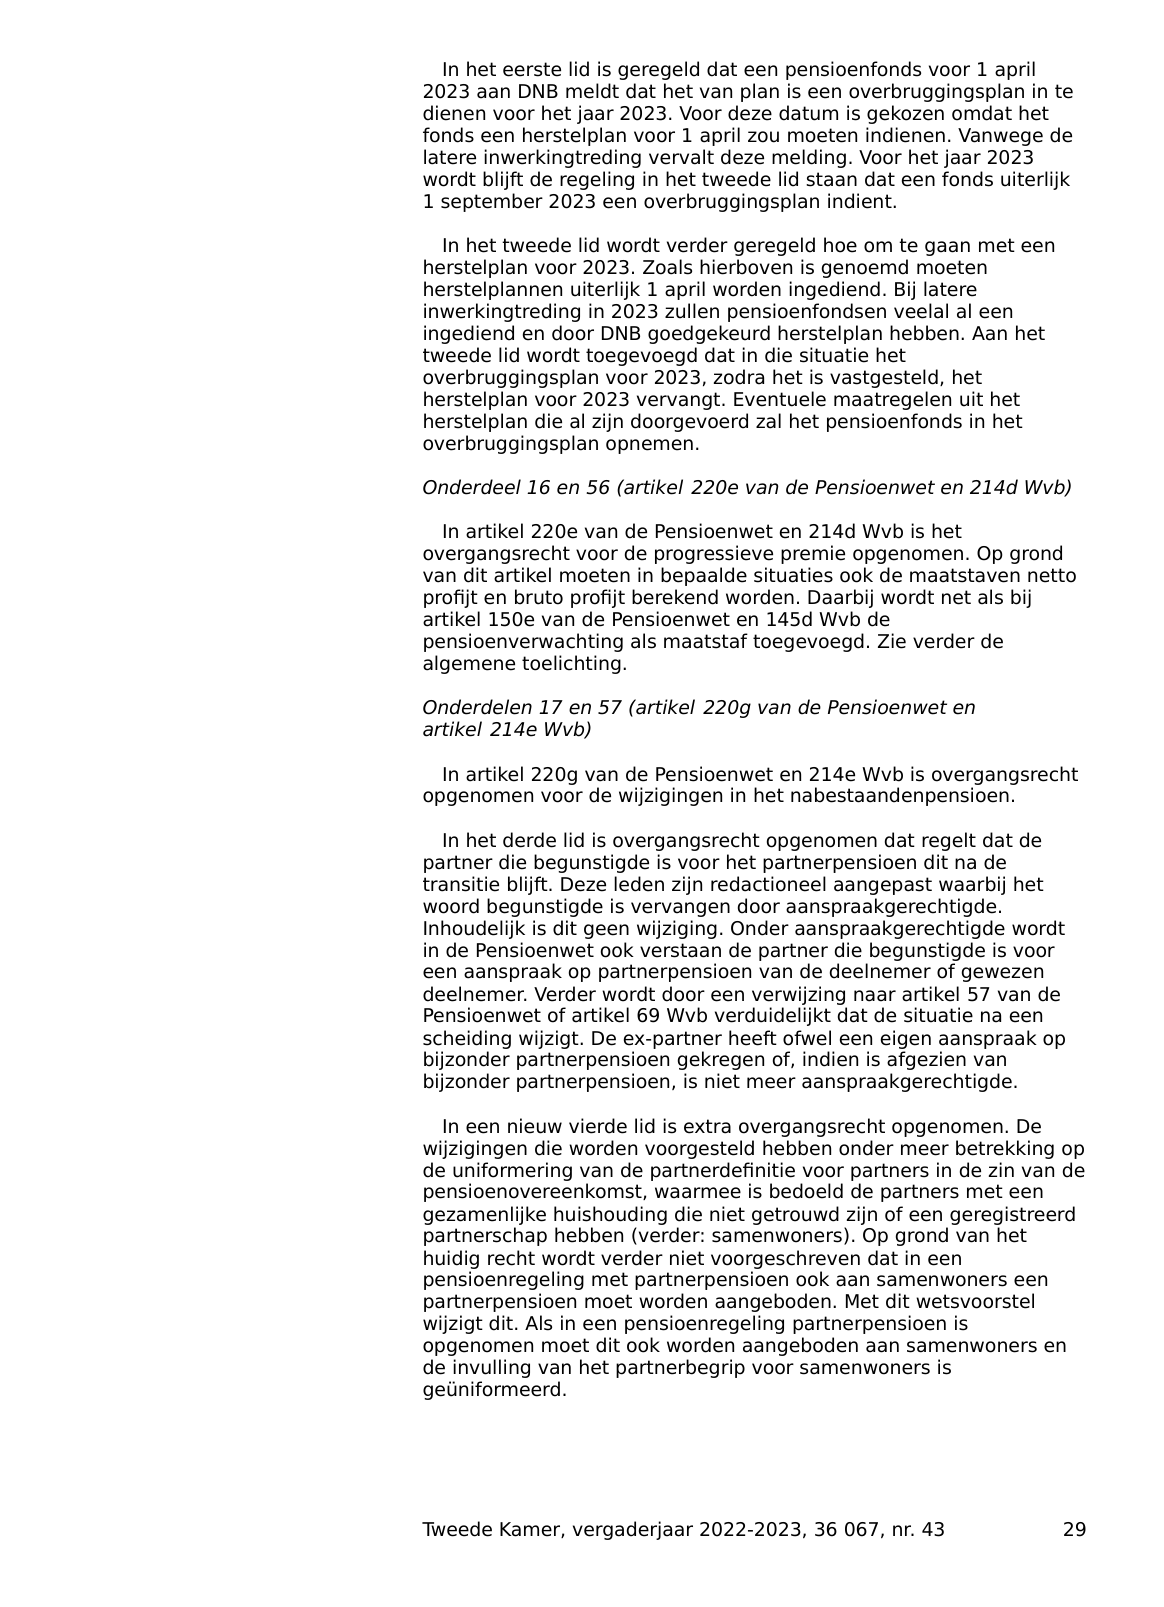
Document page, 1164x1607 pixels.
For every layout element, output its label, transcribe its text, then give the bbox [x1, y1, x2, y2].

text In het eerste lid is geregeld dat een pensioenfonds voor 1 april 2023 aan DNB meldt dat het van plan is een overbruggingsplan in te dienen voor het jaar 2023. Voor deze datum is gekozen omdat het fonds een herstelplan voor 1 april zou moeten indienen. Vanwege de latere inwerkingtreding vervalt deze melding. Voor het jaar 2023 wordt blijft de regeling in het tweede lid staan dat een fonds uiterlijk 1 september 2023 een overbruggingsplan indient. [422, 59, 1087, 213]
text In het tweede lid wordt verder geregeld hoe om te gaan met een herstelplan voor 2023. Zoals hierboven is genoemd moeten herstelplannen uiterlijk 1 april worden ingediend. Bij latere inwerkingtreding in 2023 zullen pensioenfondsen veelal al een ingediend en door DNB goedgekeurd herstelplan hebben. Aan het tweede lid wordt toegevoegd dat in die situatie het overbruggingsplan voor 2023, zodra het is vastgesteld, het herstelplan voor 2023 vervangt. Eventuele maatregelen uit het herstelplan die al zijn doorgevoerd zal het pensioenfonds in het overbruggingsplan opnemen. [422, 235, 1087, 455]
subtitle Onderdelen 17 en 57 (artikel 220g van de Pensioenwet en artikel 214e Wvb) [422, 697, 1087, 741]
text In artikel 220g van de Pensioenwet en 214e Wvb is overgangsrecht opgenomen voor de wijzigingen in het nabestaandenpensioen. [422, 763, 1087, 807]
text In een nieuw vierde lid is extra overgangsrecht opgenomen. De wijzigingen die worden voorgesteld hebben onder meer betrekking op de uniformering van de partnerdefinitie voor partners in de zin van de pensioenovereenkomst, waarmee is bedoeld de partners met een gezamenlijke huishouding die niet getrouwd zijn of een geregistreerd partnerschap hebben (verder: samenwoners). Op grond van het huidig recht wordt verder niet voorgeschreven dat in een pensioenregeling met partnerpensioen ook aan samenwoners een partnerpensioen moet worden aangeboden. Met dit wetsvoorstel wijzigt dit. Als in een pensioenregeling partnerpensioen is opgenomen moet dit ook worden aangeboden aan samenwoners en de invulling van het partnerbegrip voor samenwoners is geüniformeerd. [422, 1116, 1087, 1401]
subtitle Onderdeel 16 en 56 (artikel 220e van de Pensioenwet en 214d Wvb) [422, 477, 1087, 499]
text In het derde lid is overgangsrecht opgenomen dat regelt dat de partner die begunstigde is voor het partnerpensioen dit na de transitie blijft. Deze leden zijn redactioneel aangepast waarbij het woord begunstigde is vervangen door aanspraakgerechtigde. Inhoudelijk is dit geen wijziging. Onder aanspraakgerechtigde wordt in de Pensioenwet ook verstaan de partner die begunstigde is voor een aanspraak op partnerpensioen van de deelnemer of gewezen deelnemer. Verder wordt door een verwijzing naar artikel 57 van de Pensioenwet of artikel 69 Wvb verduidelijkt dat de situatie na een scheiding wijzigt. De ex-partner heeft ofwel een eigen aanspraak op bijzonder partnerpensioen gekregen of, indien is afgezien van bijzonder partnerpensioen, is niet meer aanspraakgerechtigde. [422, 829, 1087, 1093]
text In artikel 220e van de Pensioenwet en 214d Wvb is het overgangsrecht voor de progressieve premie opgenomen. Op grond van dit artikel moeten in bepaalde situaties ook de maatstaven netto profijt en bruto profijt berekend worden. Daarbij wordt net als bij artikel 150e van de Pensioenwet en 145d Wvb de pensioenverwachting als maatstaf toegevoegd. Zie verder de algemene toelichting. [422, 521, 1087, 675]
